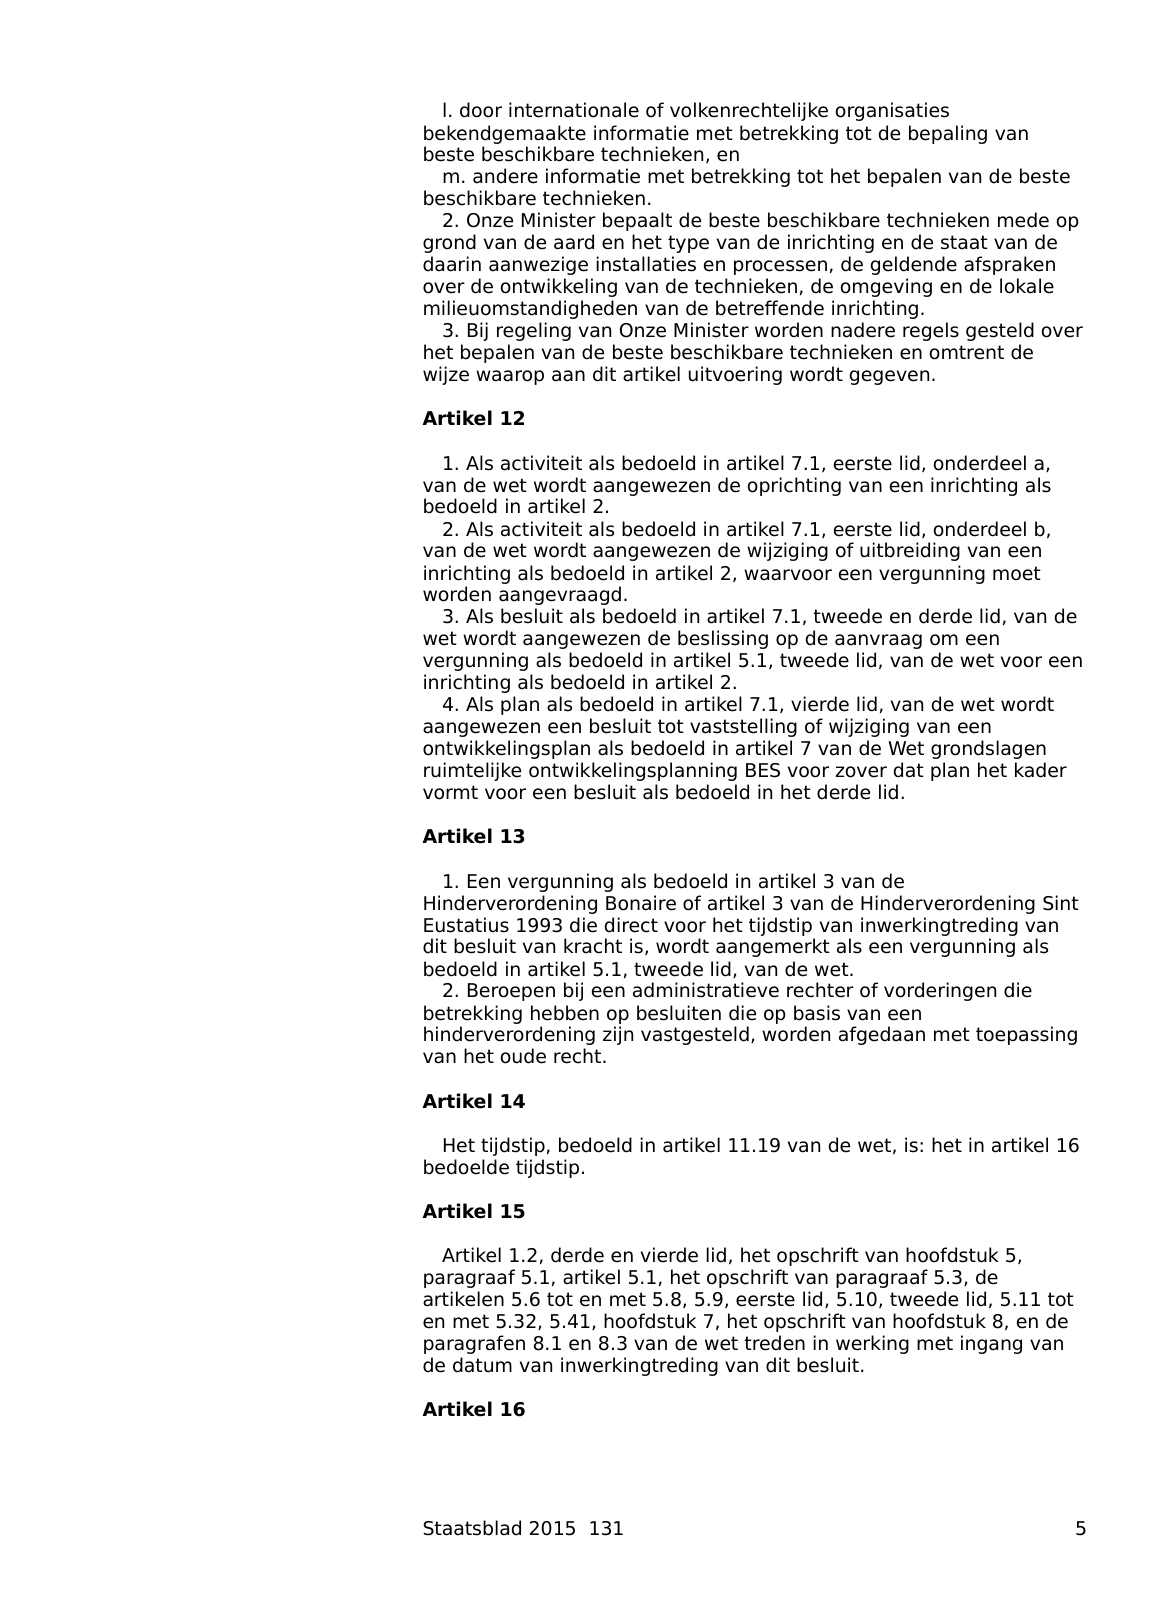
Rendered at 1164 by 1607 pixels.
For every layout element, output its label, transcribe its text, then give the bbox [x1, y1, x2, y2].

subtitle Artikel 15 [422, 1201, 1087, 1223]
text 1. Als activiteit als bedoeld in artikel 7.1, eerste lid, onderdeel a, van de wet wordt aangewezen de oprichting van een inrichting als bedoeld in artikel 2. [422, 452, 1087, 518]
subtitle Artikel 16 [422, 1399, 1087, 1421]
subtitle Artikel 14 [422, 1091, 1087, 1112]
subtitle Artikel 13 [422, 826, 1087, 848]
text 2. Onze Minister bepaalt de beste beschikbare technieken mede op grond van de aard en het type van de inrichting en de staat van de daarin aanwezige installaties en processen, de geldende afspraken over de ontwikkeling van de technieken, de omgeving en de lokale milieuomstandigheden van de betreffende inrichting. [422, 210, 1087, 320]
text 3. Als besluit als bedoeld in artikel 7.1, tweede en derde lid, van de wet wordt aangewezen de beslissing op de aanvraag om een vergunning als bedoeld in artikel 5.1, tweede lid, van de wet voor een inrichting als bedoeld in artikel 2. [422, 606, 1087, 694]
text m. andere informatie met betrekking tot het bepalen van de beste beschikbare technieken. [422, 166, 1087, 210]
text 1. Een vergunning als bedoeld in artikel 3 van de Hinderverordening Bonaire of artikel 3 van de Hinderverordening Sint Eustatius 1993 die direct voor het tijdstip van inwerkingtreding van dit besluit van kracht is, wordt aangemerkt als een vergunning als bedoeld in artikel 5.1, tweede lid, van de wet. [422, 871, 1087, 980]
text 2. Als activiteit als bedoeld in artikel 7.1, eerste lid, onderdeel b, van de wet wordt aangewezen de wijziging of uitbreiding van een inrichting als bedoeld in artikel 2, waarvoor een vergunning moet worden aangevraagd. [422, 518, 1087, 606]
text Artikel 1.2, derde en vierde lid, het opschrift van hoofdstuk 5, paragraaf 5.1, artikel 5.1, het opschrift van paragraaf 5.3, de artikelen 5.6 tot en met 5.8, 5.9, eerste lid, 5.10, tweede lid, 5.11 tot en met 5.32, 5.41, hoofdstuk 7, het opschrift van hoofdstuk 8, en de paragrafen 8.1 en 8.3 van de wet treden in werking met ingang van de datum van inwerkingtreding van dit besluit. [422, 1245, 1087, 1377]
text 2. Beroepen bij een administratieve rechter of vorderingen die betrekking hebben op besluiten die op basis van een hinderverordening zijn vastgesteld, worden afgedaan met toepassing van het oude recht. [422, 980, 1087, 1068]
subtitle Artikel 12 [422, 408, 1087, 430]
text 3. Bij regeling van Onze Minister worden nadere regels gesteld over het bepalen van de beste beschikbare technieken en omtrent de wijze waarop aan dit artikel uitvoering wordt gegeven. [422, 320, 1087, 386]
text 4. Als plan als bedoeld in artikel 7.1, vierde lid, van de wet wordt aangewezen een besluit tot vaststelling of wijziging van een ontwikkelingsplan als bedoeld in artikel 7 van de Wet grondslagen ruimtelijke ontwikkelingsplanning BES voor zover dat plan het kader vormt voor een besluit als bedoeld in het derde lid. [422, 694, 1087, 804]
text l. door internationale of volkenrechtelijke organisaties bekendgemaakte informatie met betrekking tot de bepaling van beste beschikbare technieken, en [422, 100, 1087, 166]
text Het tijdstip, bedoeld in artikel 11.19 van de wet, is: het in artikel 16 bedoelde tijdstip. [422, 1135, 1087, 1179]
